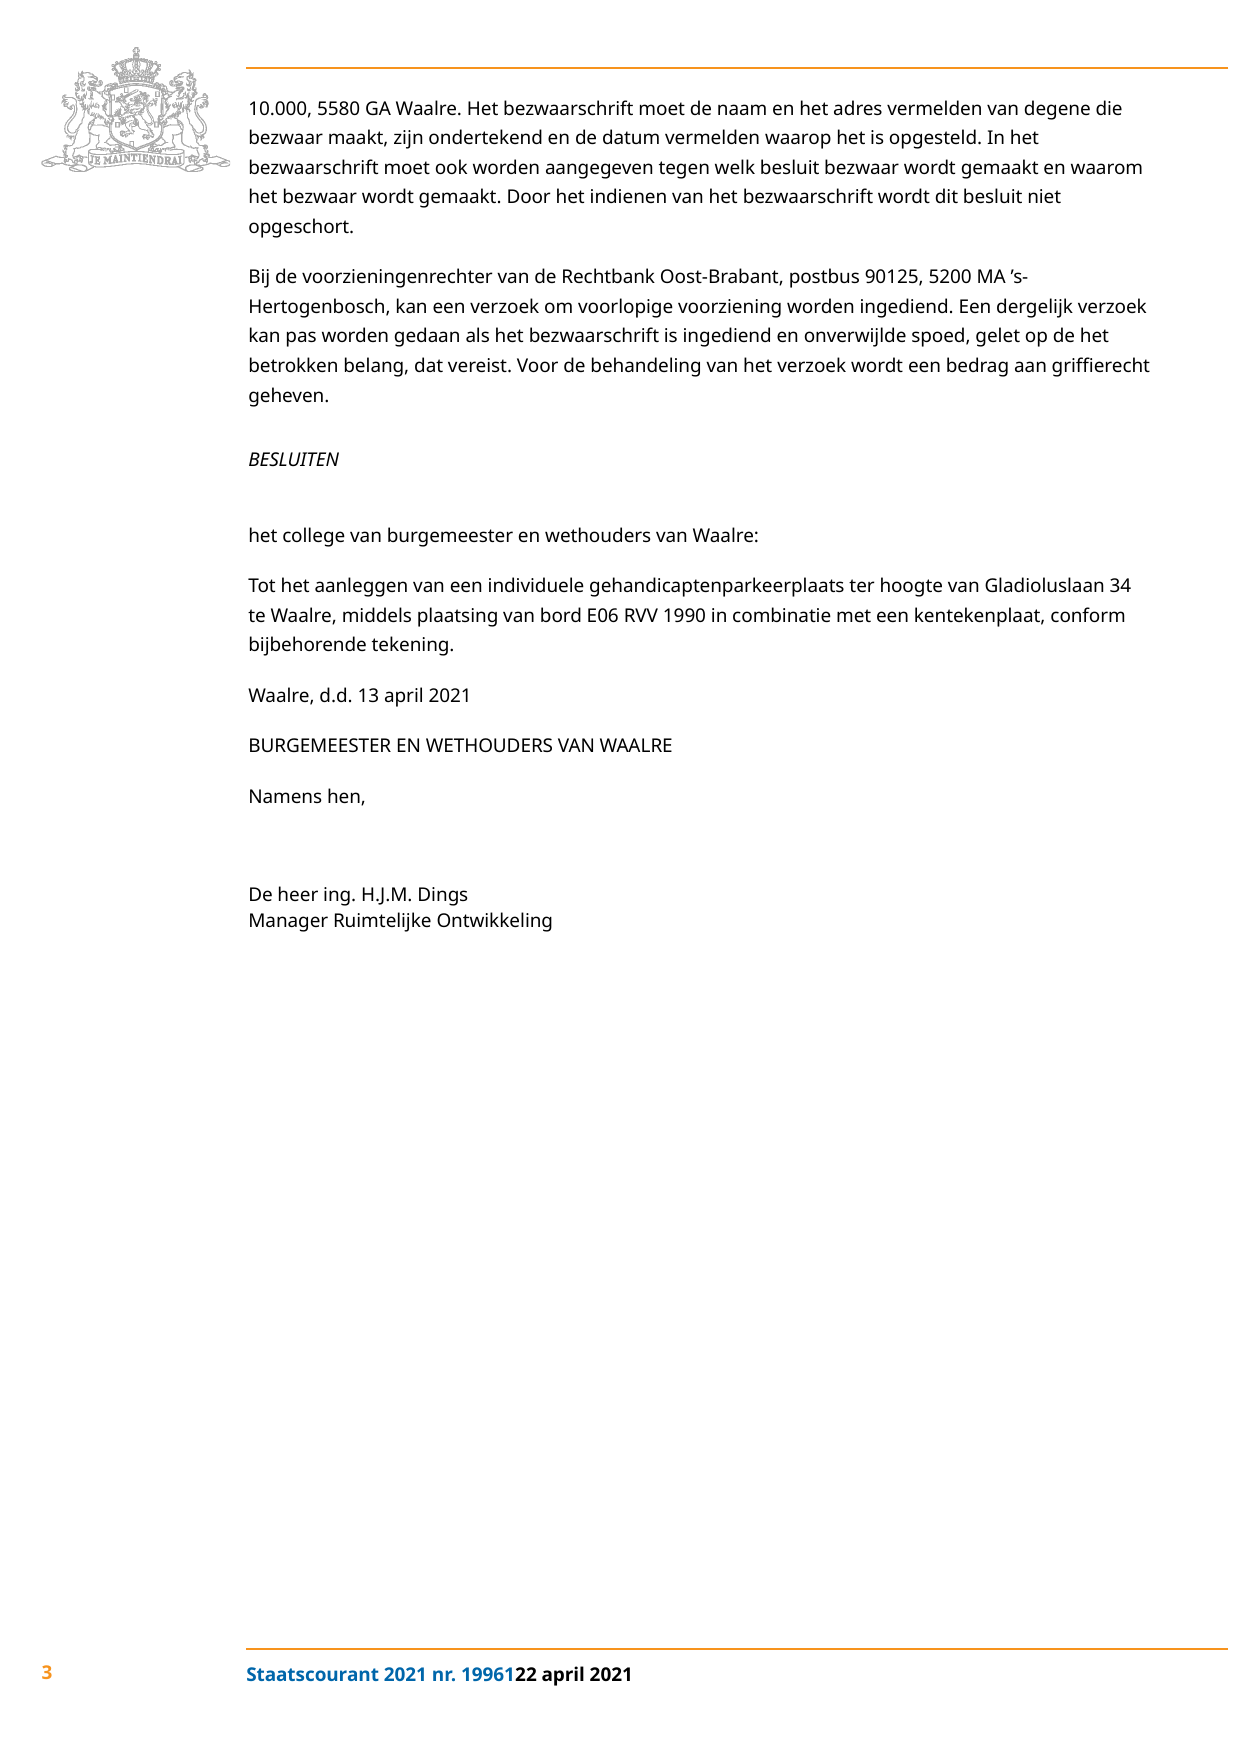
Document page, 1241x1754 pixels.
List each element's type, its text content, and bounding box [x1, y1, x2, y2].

text Bij de voorzieningenrechter van de Rechtbank Oost-Brabant, postbus 90125, 5200 MA ’s-Hertogenbosch, kan een verzoek om voorlopige voorziening worden ingediend. Een dergelijk verzoek kan pas worden gedaan als het bezwaarschrift is ingediend en onverwijlde spoed, gelet op de het betrokken belang, dat vereist. Voor de behandeling van het verzoek wordt een bedrag aan griffierecht geheven. [248, 263, 1152, 408]
text 10.000, 5580 GA Waalre. Het bezwaarschrift moet de naam en het adres vermelden van degene die bezwaar maakt, zijn ondertekend en de datum vermelden waarop het is opgesteld. In het bezwaarschrift moet ook worden aangegeven tegen welk besluit bezwaar wordt gemaakt en waarom het bezwaar wordt gemaakt. Door het indienen van het bezwaarschrift wordt dit besluit niet opgeschort. [248, 95, 1152, 239]
text Tot het aanleggen van een individuele gehandicaptenparkeerplaats ter hoogte van Gladioluslaan 34 te Waalre, middels plaatsing van bord E06 RVV 1990 in combinatie met een kentekenplaat, conform bijbehorende tekening. [248, 572, 1152, 657]
text Namens hen, [248, 783, 1152, 808]
text De heer ing. H.J.M. Dings [248, 881, 1152, 907]
text BESLUITEN [248, 446, 1152, 472]
text Waalre, d.d. 13 april 2021 [248, 682, 1152, 708]
text Manager Ruimtelijke Ontwikkeling [248, 907, 1152, 932]
text het college van burgemeester en wethouders van Waalre: [248, 522, 1152, 548]
text BURGEMEESTER EN WETHOUDERS VAN WAALRE [248, 732, 1152, 758]
picture [41, 47, 231, 172]
